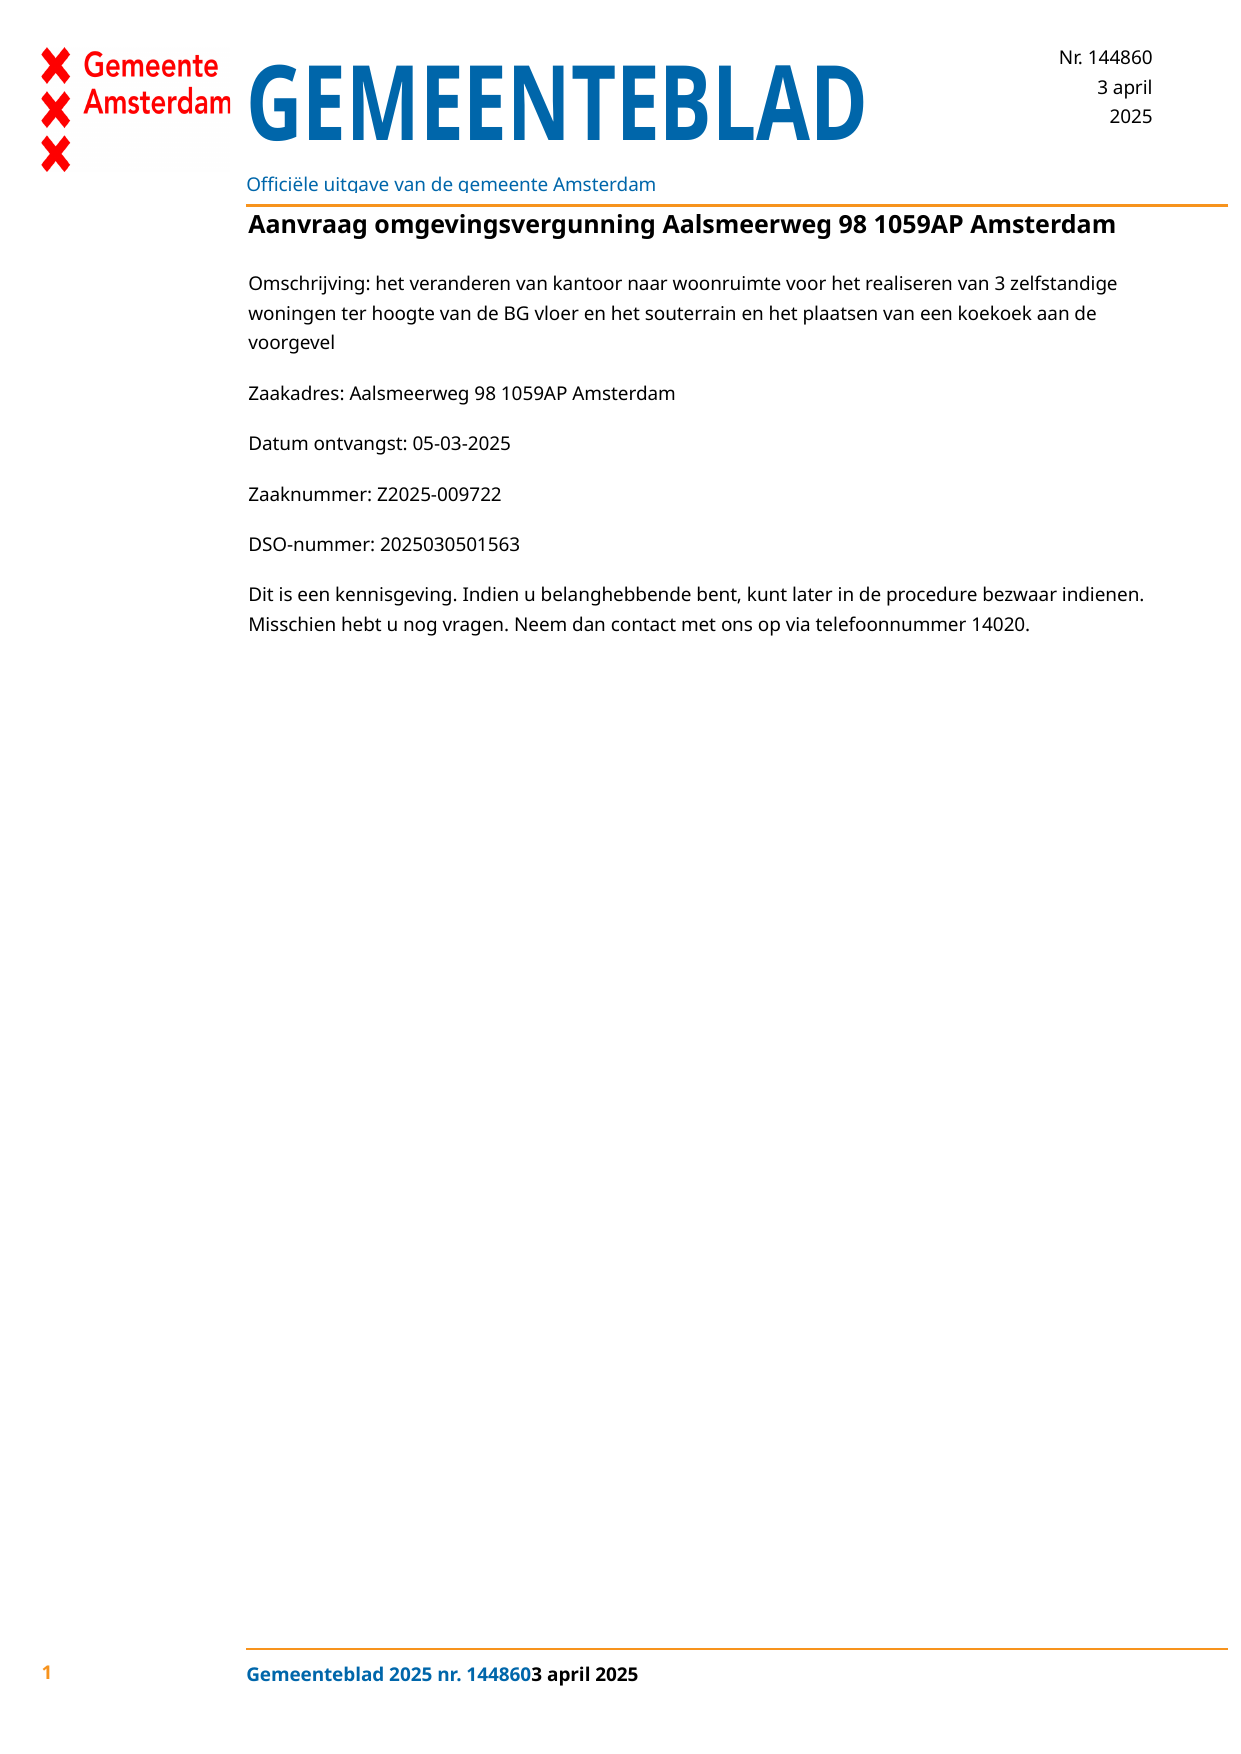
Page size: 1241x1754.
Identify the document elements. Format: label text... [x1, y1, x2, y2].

text DSO-nummer: 2025030501563 [248, 531, 1152, 557]
text Datum ontvangst: 05-03-2025 [248, 430, 1152, 456]
picture [41, 47, 231, 172]
text Zaakadres: Aalsmeerweg 98 1059AP Amsterdam [248, 380, 1152, 406]
text Dit is een kennisgeving. Indien u belanghebbende bent, kunt later in de procedure bezwaar indienen. Misschien hebt u nog vragen. Neem dan contact met ons op via telefoonnummer 14020. [248, 582, 1152, 637]
text Omschrijving: het veranderen van kantoor naar woonruimte voor het realiseren van 3 zelfstandige woningen ter hoogte van de BG vloer en het souterrain en het plaatsen van een koekoek aan de voorgevel [248, 270, 1152, 355]
text Zaaknummer: Z2025-009722 [248, 481, 1152, 506]
text Aanvraag omgevingsvergunning Aalsmeerweg 98 1059AP Amsterdam [248, 207, 1152, 241]
